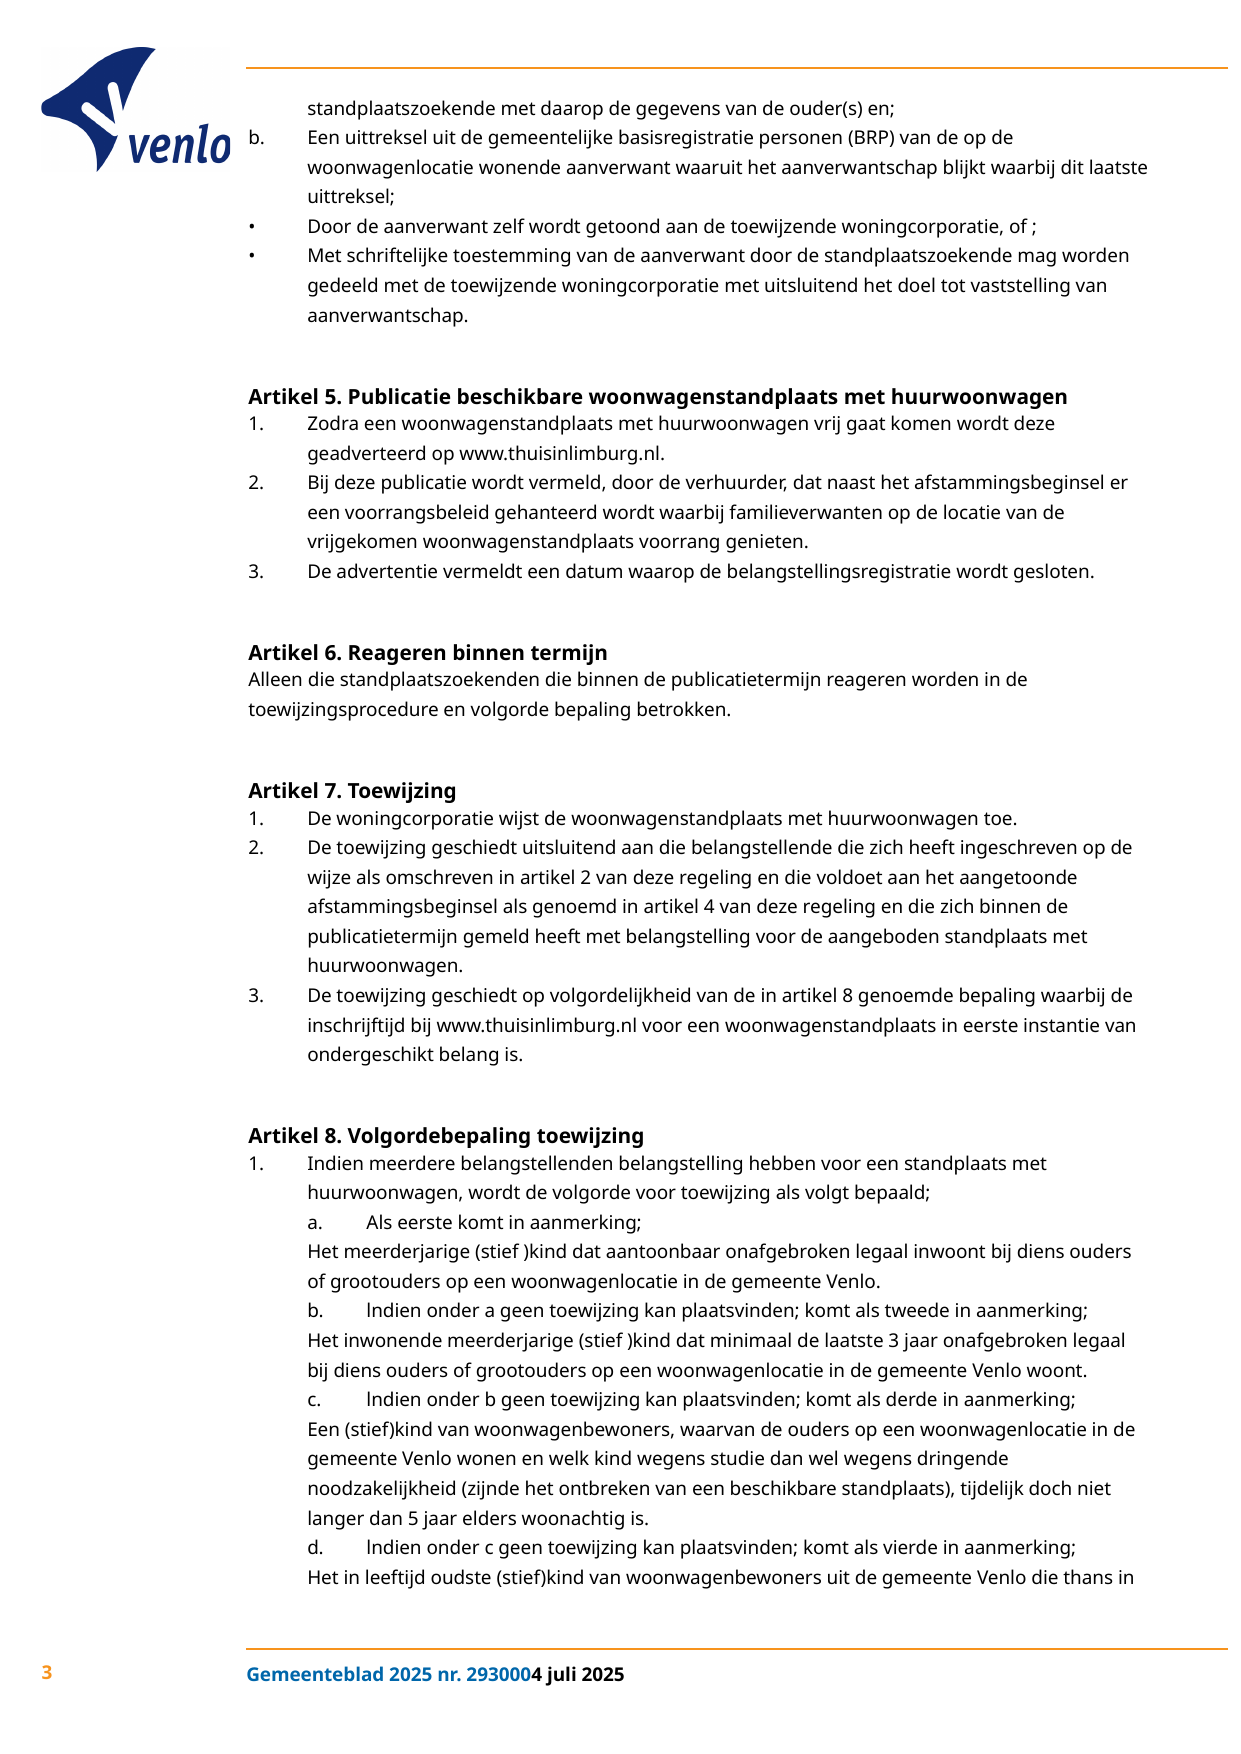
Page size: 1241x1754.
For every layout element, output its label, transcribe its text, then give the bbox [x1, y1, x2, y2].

list Het in leeftijd oudste (stief)kind van woonwagenbewoners uit de gemeente Venlo die thans in [248, 1564, 1152, 1590]
list Zodra een woonwagenstandplaats met huurwoonwagen vrij gaat komen wordt deze geadverteerd op www.thuisinlimburg.nl. [248, 410, 1152, 466]
list De toewijzing geschiedt op volgordelijkheid van de in artikel 8 genoemde bepaling waarbij de inschrijftijd bij www.thuisinlimburg.nl voor een woonwagenstandplaats in eerste instantie van ondergeschikt belang is. [248, 982, 1152, 1067]
list lndien onder b geen toewijzing kan plaatsvinden; komt als derde in aanmerking; [307, 1386, 1152, 1412]
list Een (stief)kind van woonwagenbewoners, waarvan de ouders op een woonwagenlocatie in de gemeente Venlo wonen en welk kind wegens studie dan wel wegens dringende noodzakelijkheid (zijnde het ontbreken van een beschikbare standplaats), tijdelijk doch niet langer dan 5 jaar elders woonachtig is. [248, 1416, 1152, 1531]
list De advertentie vermeldt een datum waarop de belangstellingsregistratie wordt gesloten. [248, 558, 1152, 584]
list De toewijzing geschiedt uitsluitend aan die belangstellende die zich heeft ingeschreven op de wijze als omschreven in artikel 2 van deze regeling en die voldoet aan het aangetoonde afstammingsbeginsel als genoemd in artikel 4 van deze regeling en die zich binnen de publicatietermijn gemeld heeft met belangstelling voor de aangeboden standplaats met huurwoonwagen. [248, 834, 1152, 978]
list Met schriftelijke toestemming van de aanverwant door de standplaatszoekende mag worden gedeeld met de toewijzende woningcorporatie met uitsluitend het doel tot vaststelling van aanverwantschap. [248, 243, 1152, 328]
list lndien onder a geen toewijzing kan plaatsvinden; komt als tweede in aanmerking; [307, 1298, 1152, 1323]
text Artikel 8. Volgordebepaling toewijzing [248, 1121, 1152, 1150]
list Het inwonende meerderjarige (stief )kind dat minimaal de laatste 3 jaar onafgebroken legaal bij diens ouders of grootouders op een woonwagenlocatie in de gemeente Venlo woont. [248, 1327, 1152, 1383]
list Een uittreksel uit de gemeentelijke basisregistratie personen (BRP) van de op de woonwagenlocatie wonende aanverwant waaruit het aanverwantschap blijkt waarbij dit laatste uittreksel; [248, 124, 1152, 209]
text Artikel 5. Publicatie beschikbare woonwagenstandplaats met huurwoonwagen [248, 382, 1152, 410]
text Alleen die standplaatszoekenden die binnen de publicatietermijn reageren worden in de toewijzingsprocedure en volgorde bepaling betrokken. [248, 667, 1152, 722]
list standplaatszoekende met daarop de gegevens van de ouder(s) en; [248, 95, 1152, 121]
text Artikel 6. Reageren binnen termijn [248, 638, 1152, 667]
list Bij deze publicatie wordt vermeld, door de verhuurder, dat naast het afstammingsbeginsel er een voorrangsbeleid gehanteerd wordt waarbij familieverwanten op de locatie van de vrijgekomen woonwagenstandplaats voorrang genieten. [248, 469, 1152, 554]
list De woningcorporatie wijst de woonwagenstandplaats met huurwoonwagen toe. [248, 805, 1152, 830]
text Artikel 7. Toewijzing [248, 776, 1152, 805]
list lndien onder c geen toewijzing kan plaatsvinden; komt als vierde in aanmerking; [307, 1534, 1152, 1560]
list Als eerste komt in aanmerking; [307, 1209, 1152, 1235]
list Het meerderjarige (stief )kind dat aantoonbaar onafgebroken legaal inwoont bij diens ouders of grootouders op een woonwagenlocatie in de gemeente Venlo. [248, 1238, 1152, 1294]
list Door de aanverwant zelf wordt getoond aan de toewijzende woningcorporatie, of ; [248, 213, 1152, 239]
list Indien meerdere belangstellenden belangstelling hebben voor een standplaats met huurwoonwagen, wordt de volgorde voor toewijzing als volgt bepaald; [248, 1150, 1152, 1205]
picture [41, 47, 231, 172]
